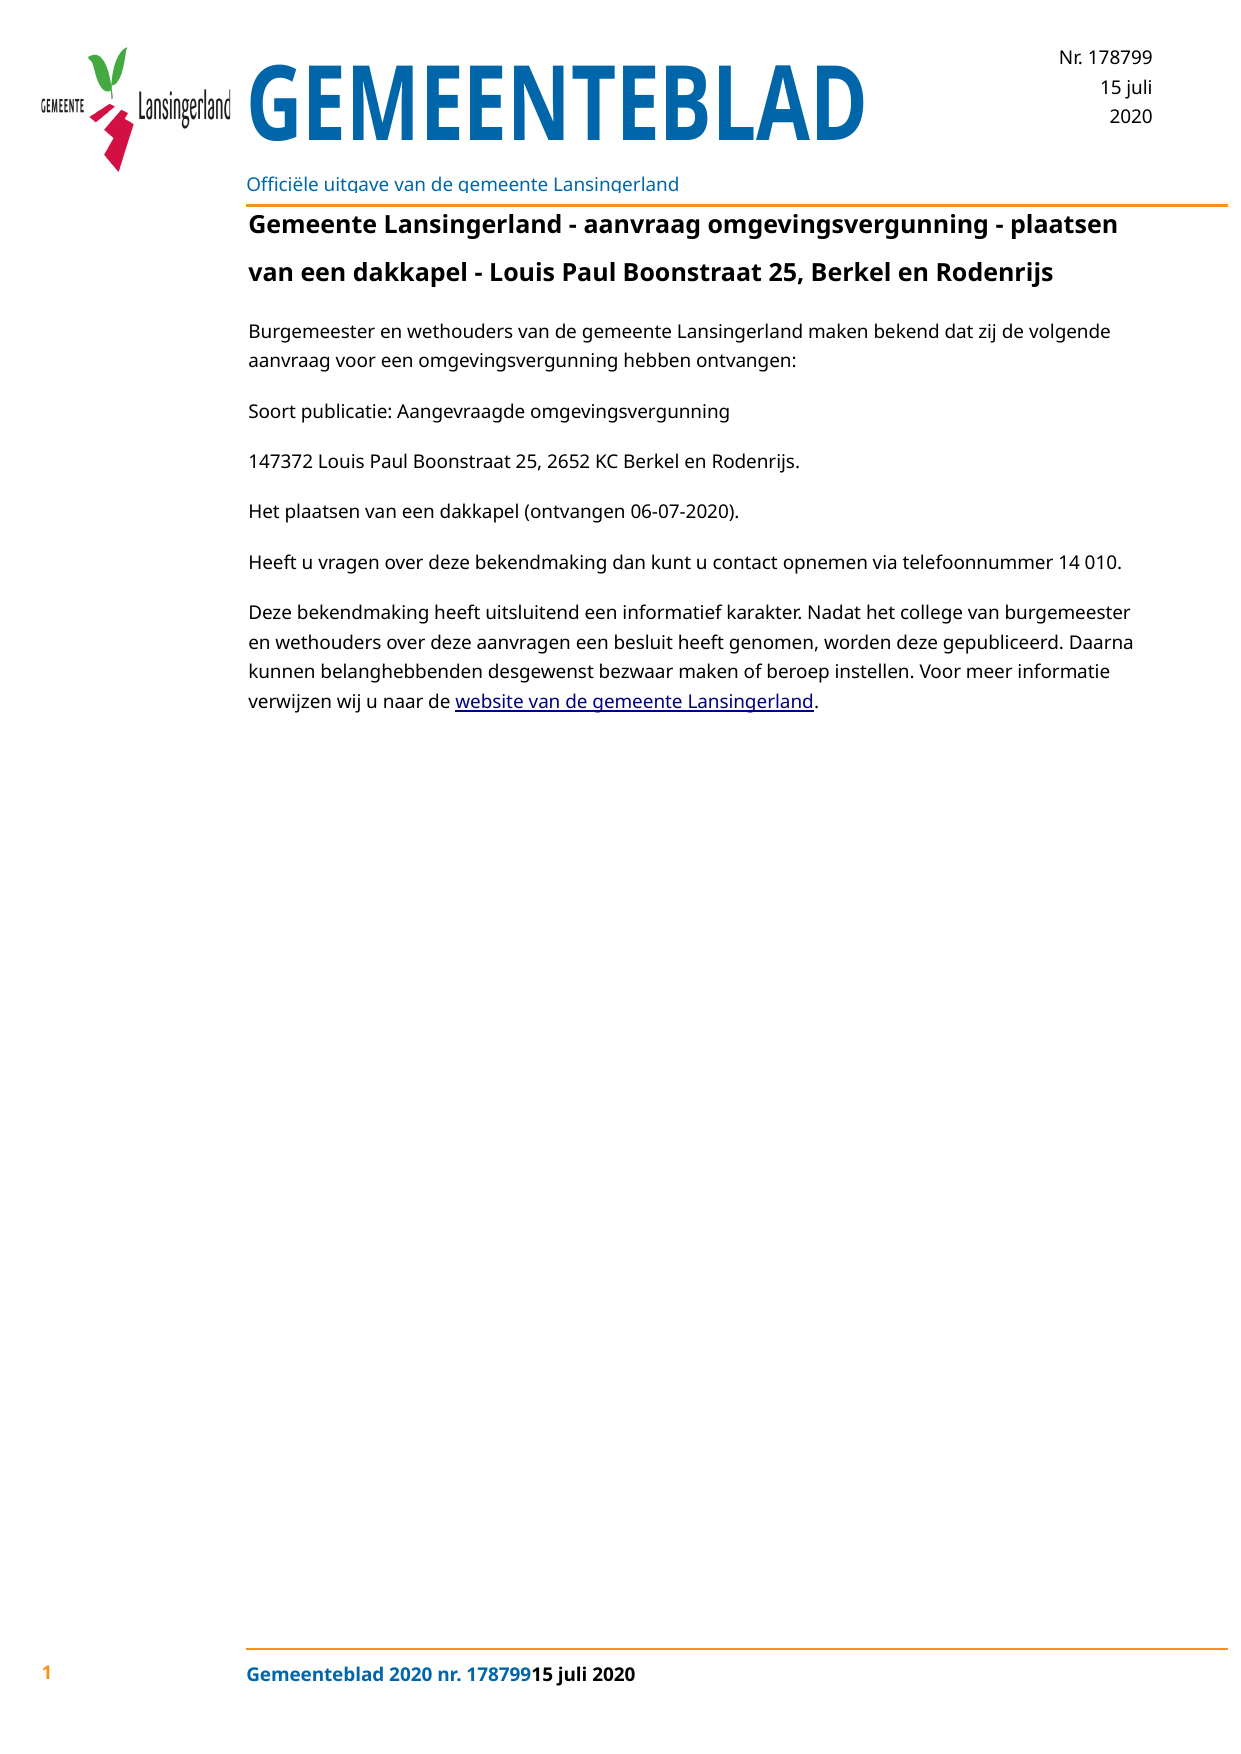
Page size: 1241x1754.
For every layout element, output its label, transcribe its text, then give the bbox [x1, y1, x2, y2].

text Deze bekendmaking heeft uitsluitend een informatief karakter. Nadat het college van burgemeester en wethouders over deze aanvragen een besluit heeft genomen, worden deze gepubliceerd. Daarna kunnen belanghebbenden desgewenst bezwaar maken of beroep instellen. Voor meer informatie verwijzen wij u naar de website van de gemeente Lansingerland. [248, 599, 1152, 714]
text Soort publicatie: Aangevraagde omgevingsvergunning [248, 398, 1152, 424]
text Burgemeester en wethouders van de gemeente Lansingerland maken bekend dat zij de volgende aanvraag voor een omgevingsvergunning hebben ontvangen: [248, 318, 1152, 373]
text 147372 Louis Paul Boonstraat 25, 2652 KC Berkel en Rodenrijs. [248, 448, 1152, 474]
text Gemeente Lansingerland - aanvraag omgevingsvergunning - plaatsen van een dakkapel - Louis Paul Boonstraat 25, Berkel en Rodenrijs [248, 207, 1152, 288]
text Heeft u vragen over deze bekendmaking dan kunt u contact opnemen via telefoonnummer 14 010. [248, 549, 1152, 575]
picture [41, 47, 231, 172]
text Het plaatsen van een dakkapel (ontvangen 06-07-2020). [248, 499, 1152, 524]
